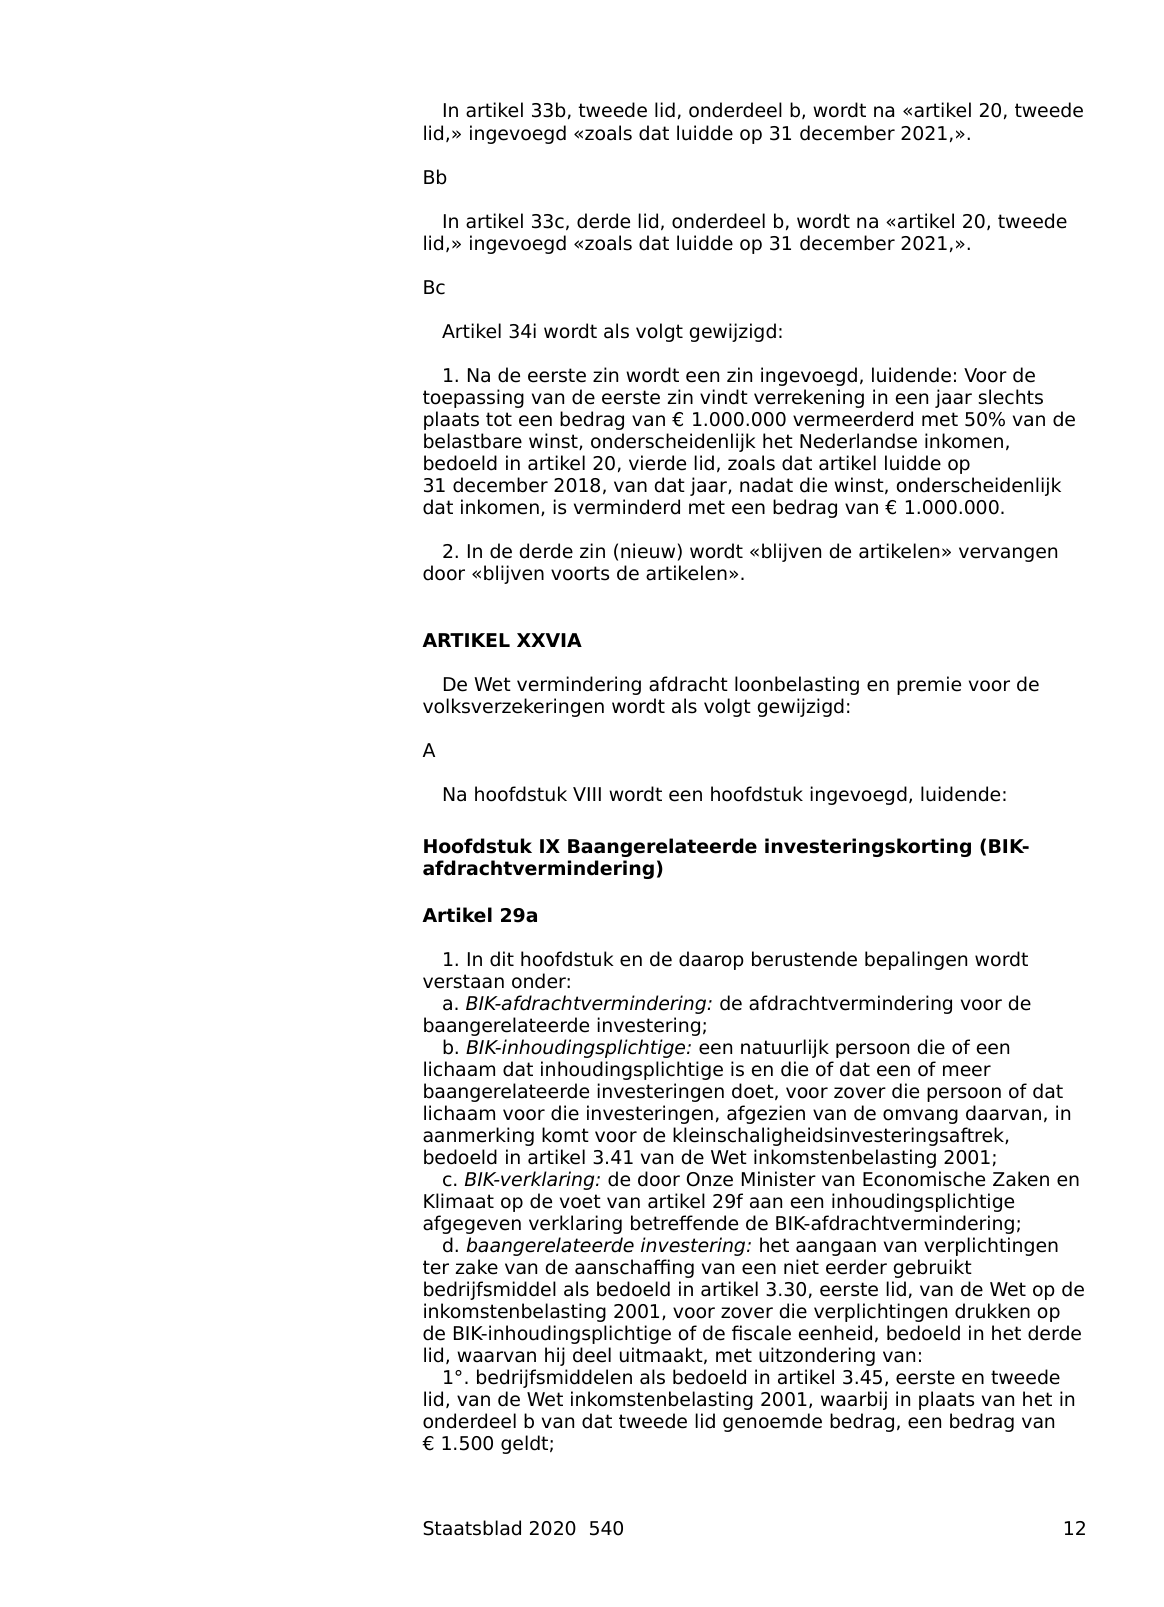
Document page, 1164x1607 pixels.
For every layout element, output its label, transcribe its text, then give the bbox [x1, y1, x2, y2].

text In artikel 33c, derde lid, onderdeel b, wordt na «artikel 20, tweede lid,» ingevoegd «zoals dat luidde op 31 december 2021,». [422, 211, 1087, 255]
text A [422, 740, 1087, 762]
text Artikel 34i wordt als volgt gewijzigd: [422, 321, 1087, 343]
text d. baangerelateerde investering: het aangaan van verplichtingen ter zake van de aanschaffing van een niet eerder gebruikt bedrijfsmiddel als bedoeld in artikel 3.30, eerste lid, van de Wet op de inkomstenbelasting 2001, voor zover die verplichtingen drukken op de BIK-inhoudingsplichtige of de fiscale eenheid, bedoeld in het derde lid, waarvan hij deel uitmaakt, met uitzondering van: [422, 1235, 1087, 1367]
text Bc [422, 277, 1087, 299]
subtitle Artikel 29a [422, 905, 1087, 927]
text In artikel 33b, tweede lid, onderdeel b, wordt na «artikel 20, tweede lid,» ingevoegd «zoals dat luidde op 31 december 2021,». [422, 100, 1087, 144]
subtitle ARTIKEL XXVIA [422, 629, 1087, 652]
text a. BIK-afdrachtvermindering: de afdrachtvermindering voor de baangerelateerde investering; [422, 993, 1087, 1037]
text Na hoofdstuk VIII wordt een hoofdstuk ingevoegd, luidende: [422, 784, 1087, 806]
text 2. In de derde zin (nieuw) wordt «blijven de artikelen» vervangen door «blijven voorts de artikelen». [422, 541, 1087, 585]
text De Wet vermindering afdracht loonbelasting en premie voor de volksverzekeringen wordt als volgt gewijzigd: [422, 674, 1087, 718]
text 1. Na de eerste zin wordt een zin ingevoegd, luidende: Voor de toepassing van de eerste zin vindt verrekening in een jaar slechts plaats tot een bedrag van € 1.000.000 vermeerderd met 50% van de belastbare winst, onderscheidenlijk het Nederlandse inkomen, bedoeld in artikel 20, vierde lid, zoals dat artikel luidde op 31 december 2018, van dat jaar, nadat die winst, onderscheidenlijk dat inkomen, is verminderd met een bedrag van € 1.000.000. [422, 365, 1087, 519]
subtitle Hoofdstuk IX Baangerelateerde investeringskorting (BIK-afdrachtvermindering) [422, 836, 1087, 880]
text b. BIK-inhoudingsplichtige: een natuurlijk persoon die of een lichaam dat inhoudingsplichtige is en die of dat een of meer baangerelateerde investeringen doet, voor zover die persoon of dat lichaam voor die investeringen, afgezien van de omvang daarvan, in aanmerking komt voor de kleinschaligheidsinvesteringsaftrek, bedoeld in artikel 3.41 van de Wet inkomstenbelasting 2001; [422, 1037, 1087, 1169]
text 1°. bedrijfsmiddelen als bedoeld in artikel 3.45, eerste en tweede lid, van de Wet inkomstenbelasting 2001, waarbij in plaats van het in onderdeel b van dat tweede lid genoemde bedrag, een bedrag van € 1.500 geldt; [422, 1367, 1087, 1455]
text 1. In dit hoofdstuk en de daarop berustende bepalingen wordt verstaan onder: [422, 949, 1087, 993]
text Bb [422, 167, 1087, 188]
text c. BIK-verklaring: de door Onze Minister van Economische Zaken en Klimaat op de voet van artikel 29f aan een inhoudingsplichtige afgegeven verklaring betreffende de BIK-afdrachtvermindering; [422, 1169, 1087, 1235]
